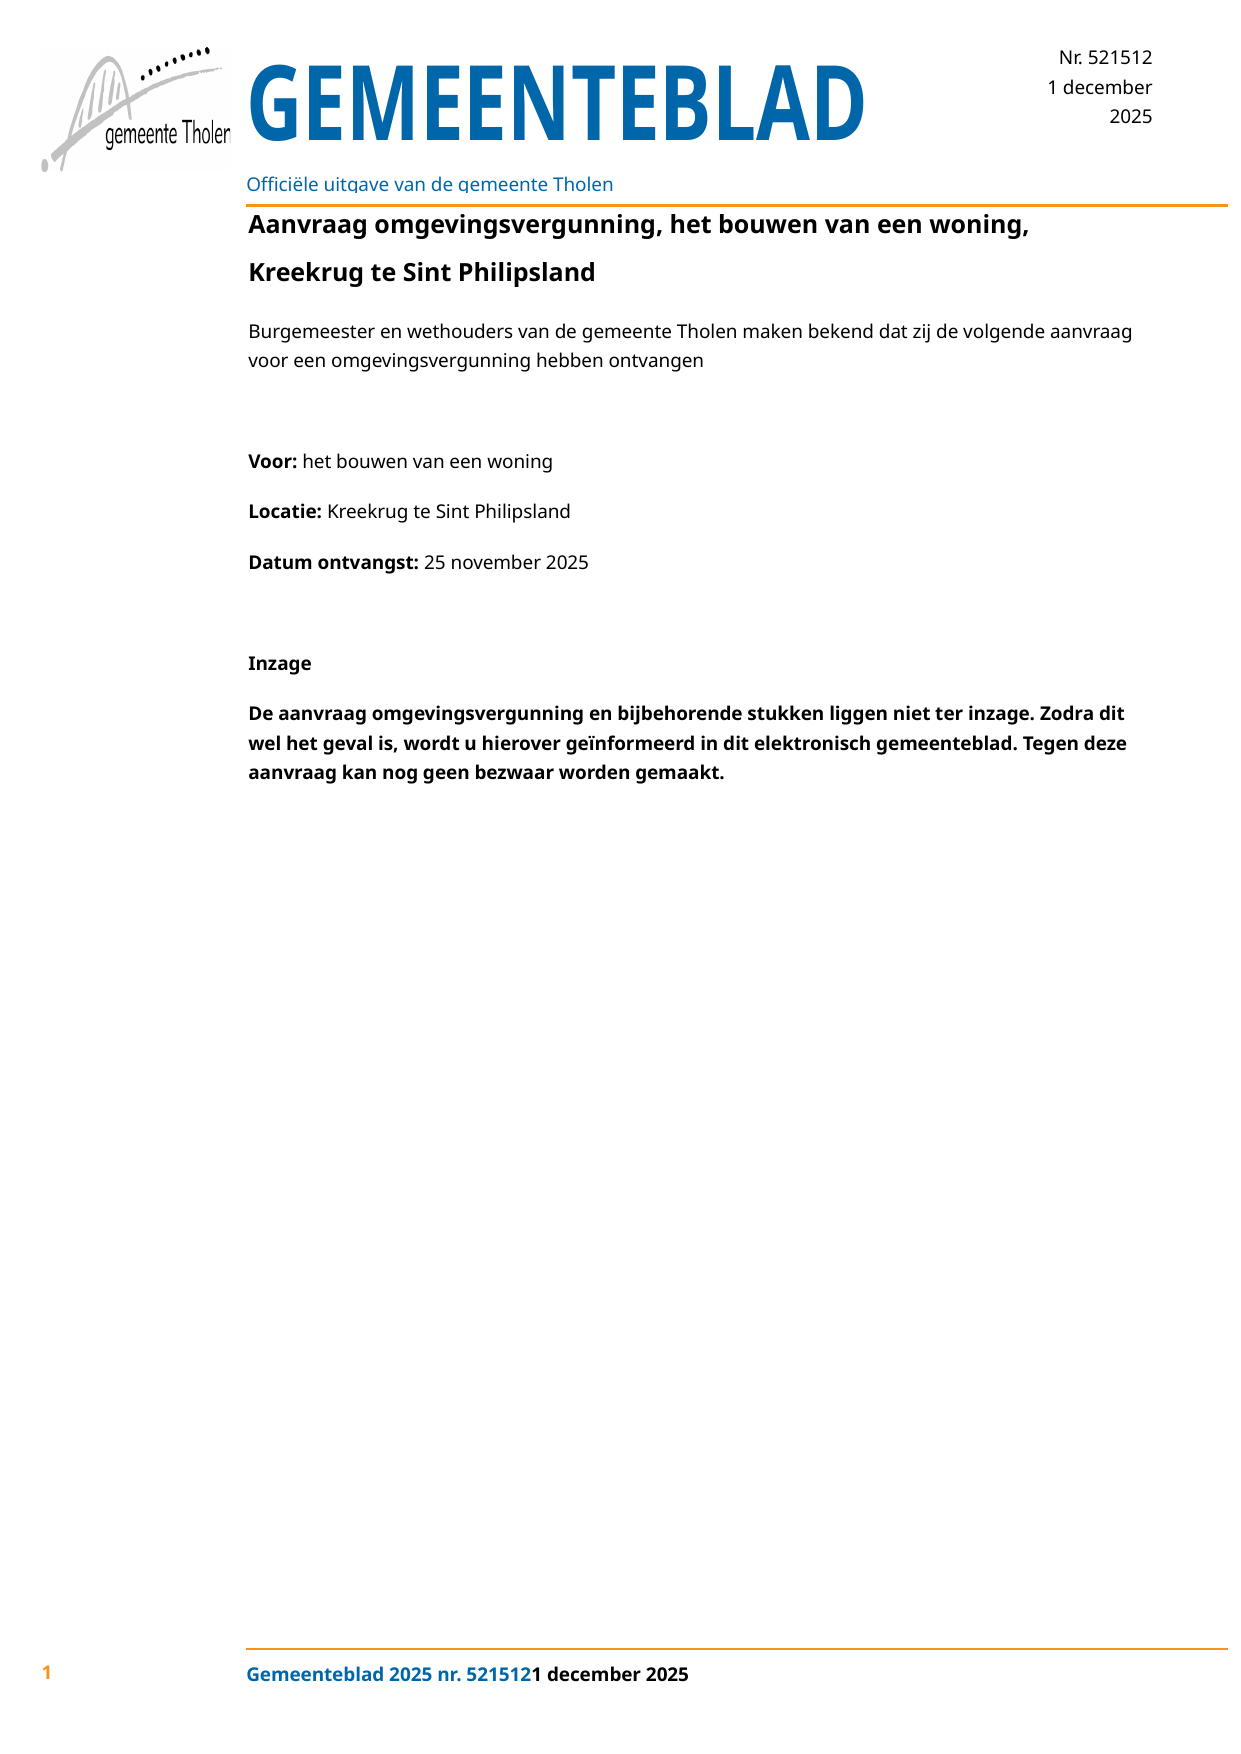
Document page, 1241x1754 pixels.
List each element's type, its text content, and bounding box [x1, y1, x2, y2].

picture [41, 47, 231, 172]
text Locatie: Kreekrug te Sint Philipsland [248, 499, 1152, 524]
text Burgemeester en wethouders van de gemeente Tholen maken bekend dat zij de volgende aanvraag voor een omgevingsvergunning hebben ontvangen [248, 318, 1152, 373]
text Datum ontvangst: 25 november 2025 [248, 549, 1152, 575]
text Aanvraag omgevingsvergunning, het bouwen van een woning, Kreekrug te Sint Philipsland [248, 207, 1152, 288]
text De aanvraag omgevingsvergunning en bijbehorende stukken liggen niet ter inzage. Zodra dit wel het geval is, wordt u hierover geïnformeerd in dit elektronisch gemeenteblad. Tegen deze aanvraag kan nog geen bezwaar worden gemaakt. [248, 700, 1152, 785]
text Inzage [248, 650, 1152, 676]
text Voor: het bouwen van een woning [248, 448, 1152, 474]
